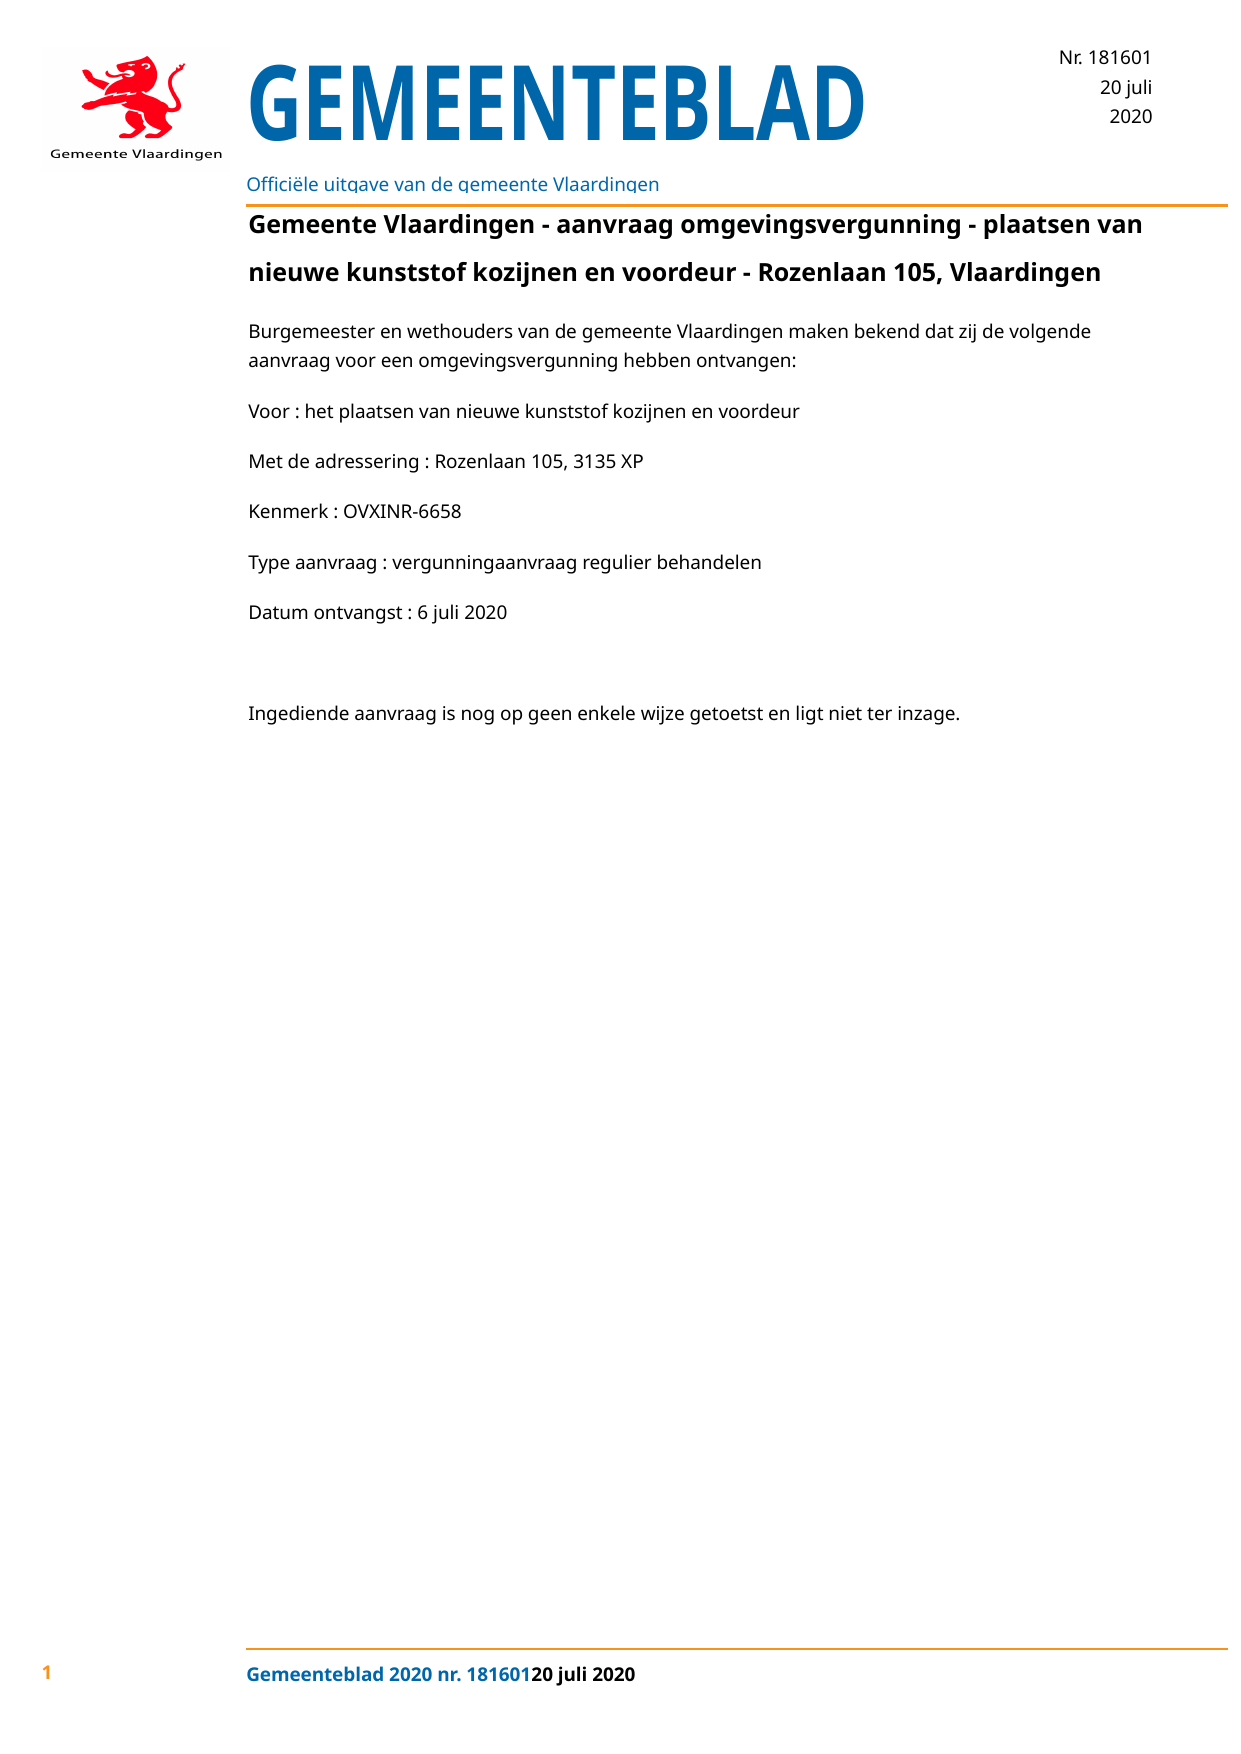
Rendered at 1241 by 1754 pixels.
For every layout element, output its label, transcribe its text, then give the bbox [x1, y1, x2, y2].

text Burgemeester en wethouders van de gemeente Vlaardingen maken bekend dat zij de volgende aanvraag voor een omgevingsvergunning hebben ontvangen: [248, 318, 1152, 373]
text Datum ontvangst : 6 juli 2020 [248, 599, 1152, 625]
text Voor : het plaatsen van nieuwe kunststof kozijnen en voordeur [248, 398, 1152, 424]
text Met de adressering : Rozenlaan 105, 3135 XP [248, 448, 1152, 474]
text Kenmerk : OVXINR-6658 [248, 499, 1152, 524]
text Gemeente Vlaardingen - aanvraag omgevingsvergunning - plaatsen van nieuwe kunststof kozijnen en voordeur - Rozenlaan 105, Vlaardingen [248, 207, 1152, 288]
picture [41, 47, 231, 172]
text Ingediende aanvraag is nog op geen enkele wijze getoetst en ligt niet ter inzage. [248, 700, 1152, 726]
text Type aanvraag : vergunningaanvraag regulier behandelen [248, 549, 1152, 575]
